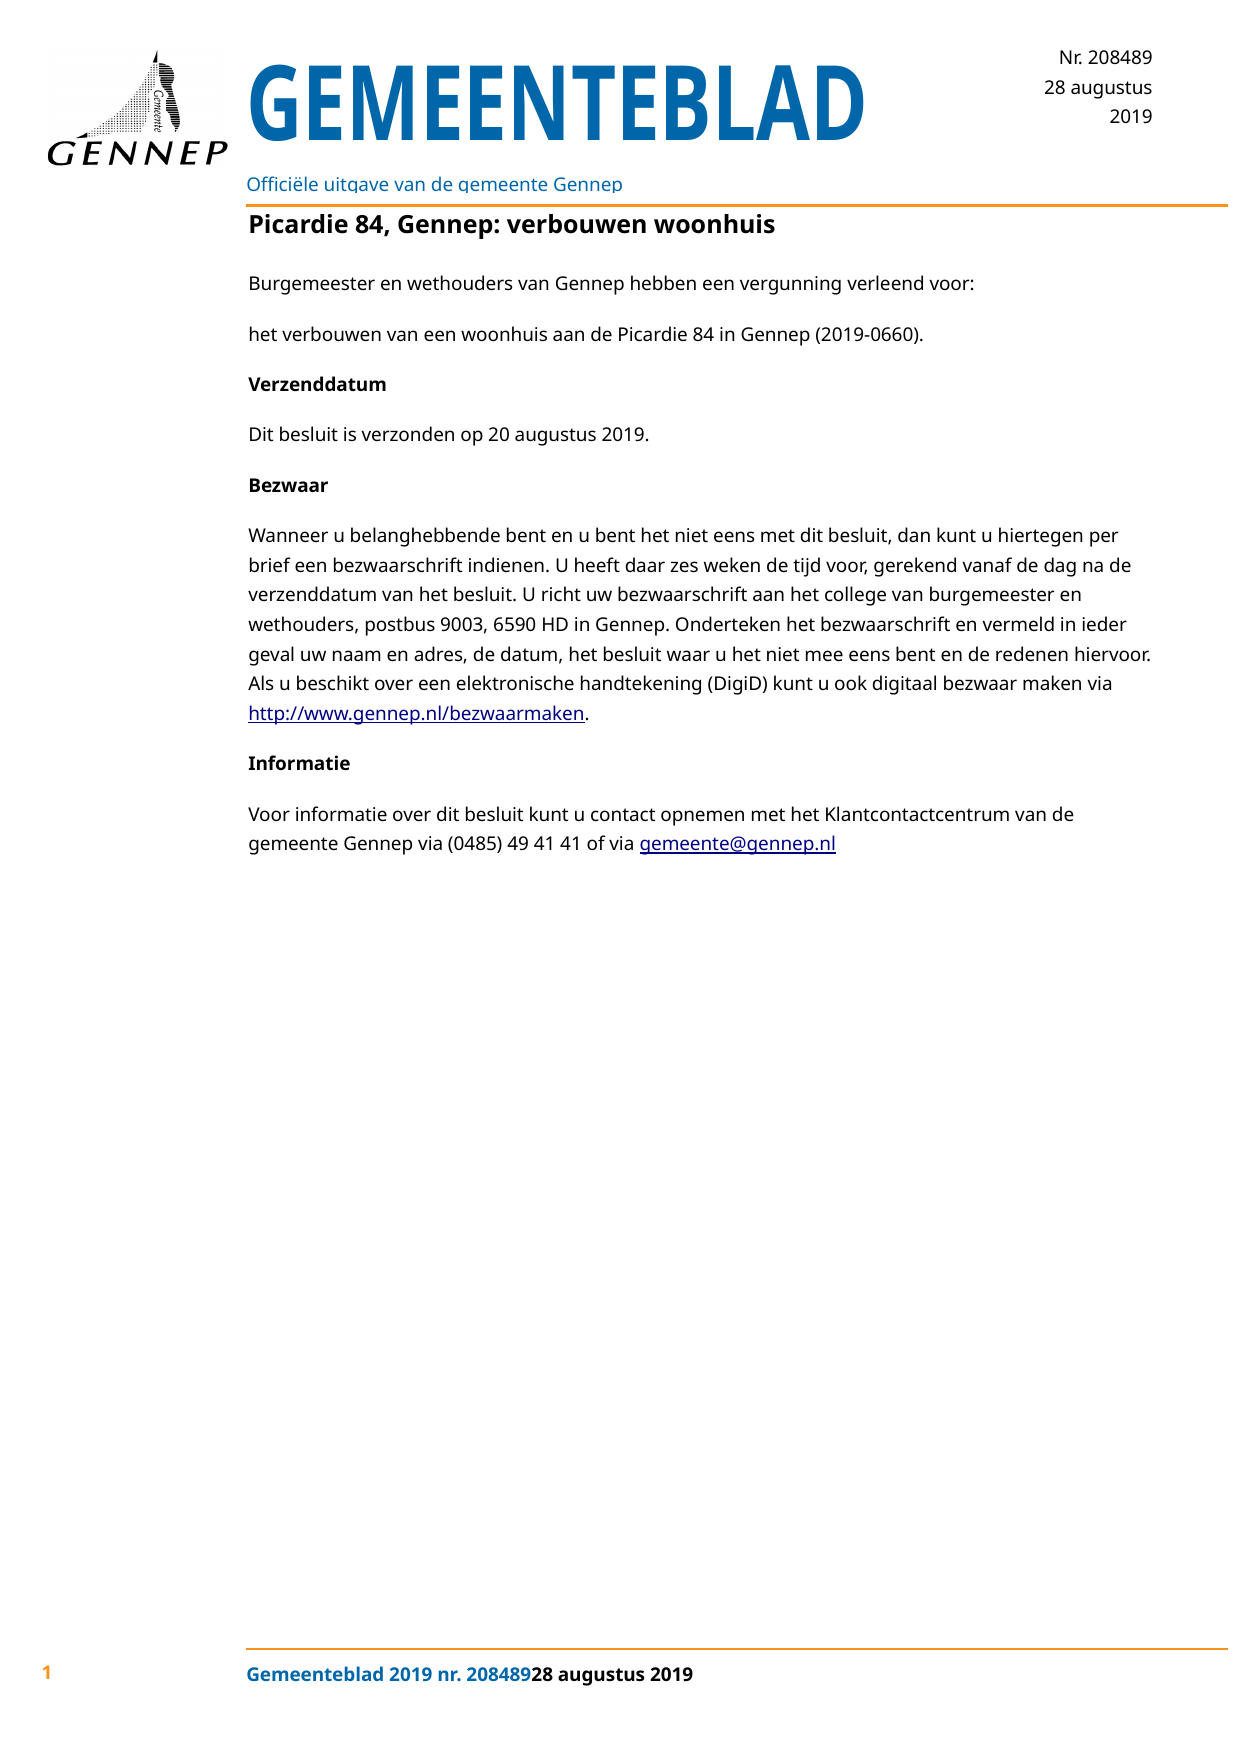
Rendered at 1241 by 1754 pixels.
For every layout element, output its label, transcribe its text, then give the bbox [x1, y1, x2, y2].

text Picardie 84, Gennep: verbouwen woonhuis [248, 207, 1152, 241]
text Bezwaar [248, 472, 1152, 498]
text Informatie [248, 750, 1152, 776]
text het verbouwen van een woonhuis aan de Picardie 84 in Gennep (2019-0660). [248, 321, 1152, 346]
text Burgemeester en wethouders van Gennep hebben een vergunning verleend voor: [248, 270, 1152, 296]
text Dit besluit is verzonden op 20 augustus 2019. [248, 422, 1152, 447]
picture [41, 47, 231, 172]
text Wanneer u belanghebbende bent en u bent het niet eens met dit besluit, dan kunt u hiertegen per brief een bezwaarschrift indienen. U heeft daar zes weken de tijd voor, gerekend vanaf de dag na de verzenddatum van het besluit. U richt uw bezwaarschrift aan het college van burgemeester en wethouders, postbus 9003, 6590 HD in Gennep. Onderteken het bezwaarschrift en vermeld in ieder geval uw naam en adres, de datum, het besluit waar u het niet mee eens bent en de redenen hiervoor. Als u beschikt over een elektronische handtekening (DigiD) kunt u ook digitaal bezwaar maken via http://www.gennep.nl/bezwaarmaken. [248, 522, 1152, 726]
text Verzenddatum [248, 371, 1152, 397]
text Voor informatie over dit besluit kunt u contact opnemen met het Klantcontactcentrum van de gemeente Gennep via (0485) 49 41 41 of via gemeente@gennep.nl [248, 801, 1152, 856]
